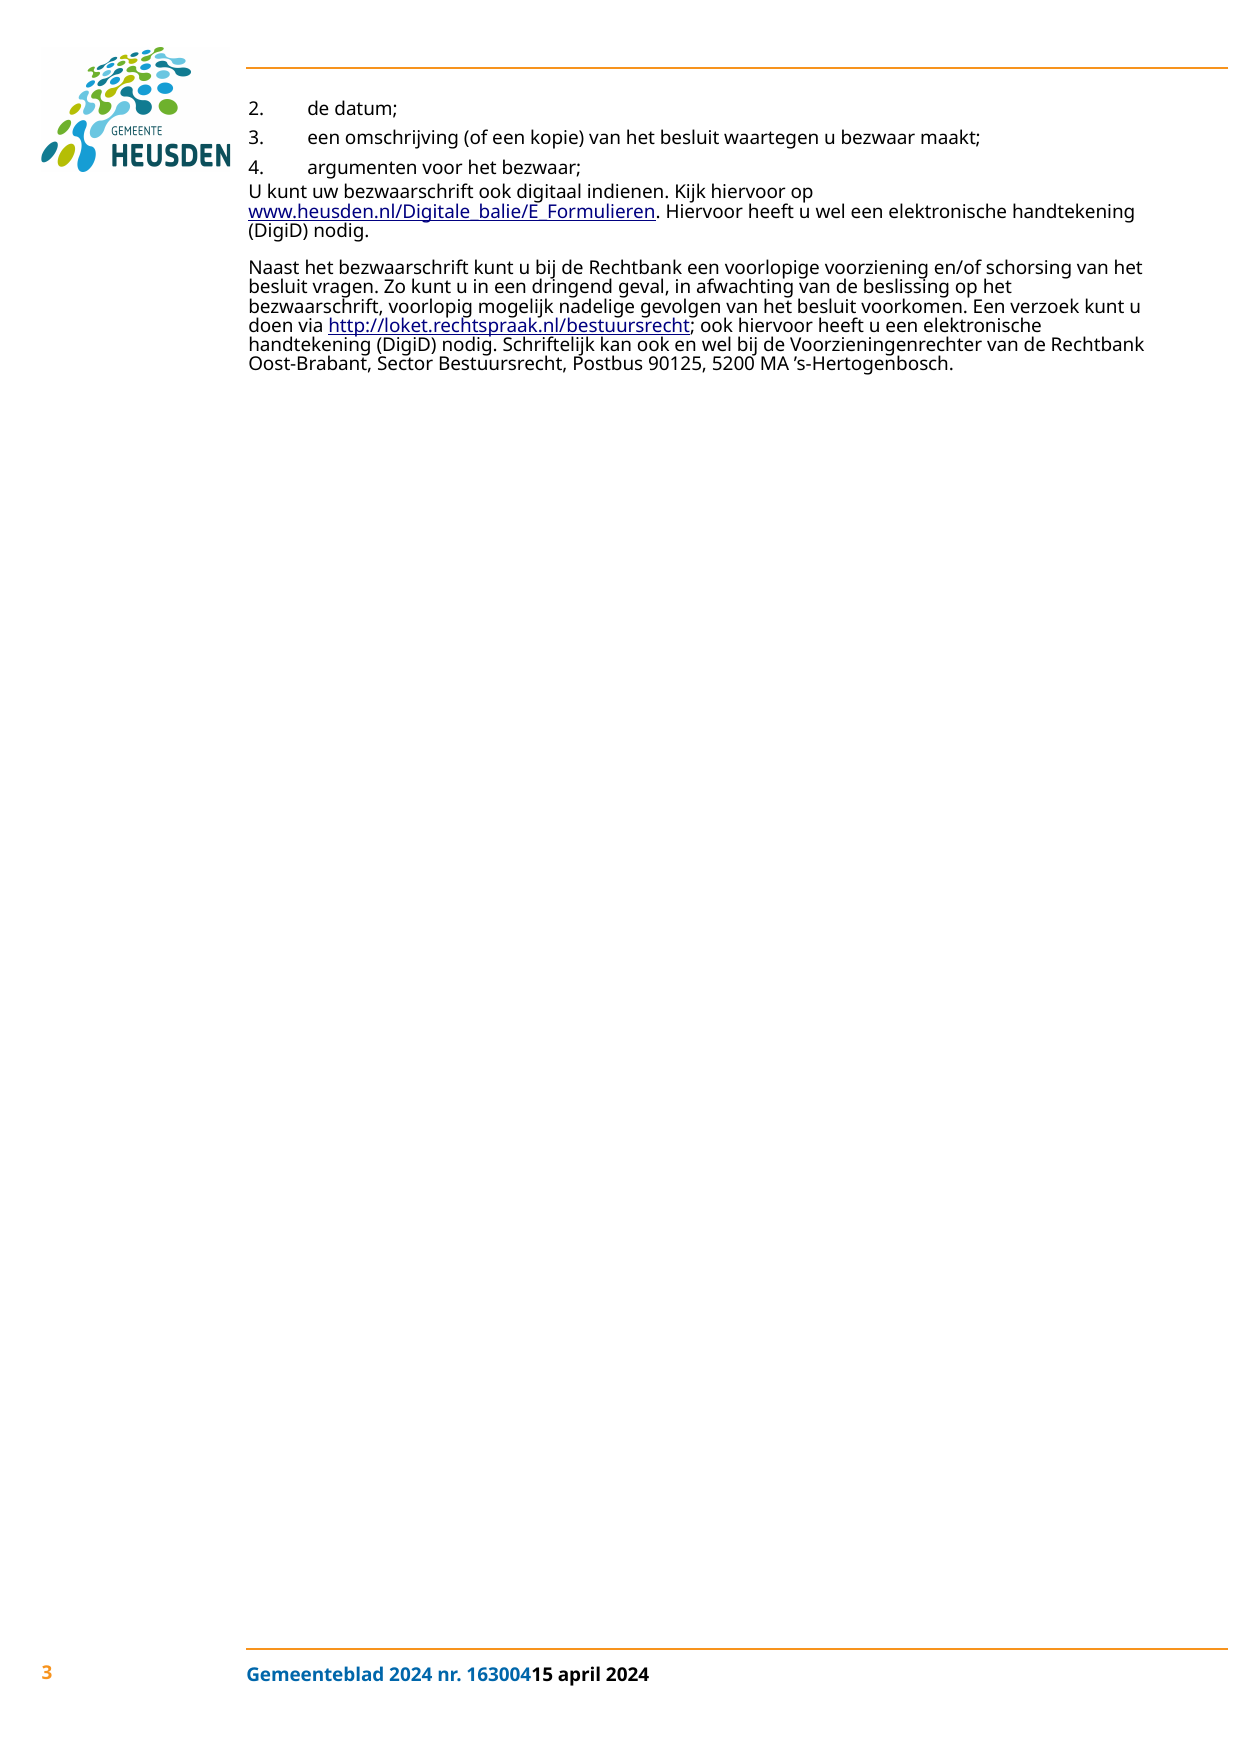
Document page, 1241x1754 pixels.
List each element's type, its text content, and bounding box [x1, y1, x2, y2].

list argumenten voor het bezwaar; [248, 154, 1152, 180]
list de datum; [248, 95, 1152, 121]
list een omschrijving (of een kopie) van het besluit waartegen u bezwaar maakt; [248, 124, 1152, 150]
text U kunt uw bezwaarschrift ook digitaal indienen. Kijk hiervoor op www.heusden.nl/Digitale_balie/E_Formulieren. Hiervoor heeft u wel een elektronische handtekening (DigiD) nodig. [248, 183, 1152, 241]
text Naast het bezwaarschrift kunt u bij de Rechtbank een voorlopige voorziening en/of schorsing van het besluit vragen. Zo kunt u in een dringend geval, in afwachting van de beslissing op het bezwaarschrift, voorlopig mogelijk nadelige gevolgen van het besluit voorkomen. Een verzoek kunt u doen via http://loket.rechtspraak.nl/bestuursrecht; ook hiervoor heeft u een elektronische handtekening (DigiD) nodig. Schriftelijk kan ook en wel bij de Voorzieningenrechter van de Rechtbank Oost-Brabant, Sector Bestuursrecht, Postbus 90125, 5200 MA ’s-Hertogenbosch. [248, 259, 1152, 375]
picture [41, 47, 231, 172]
